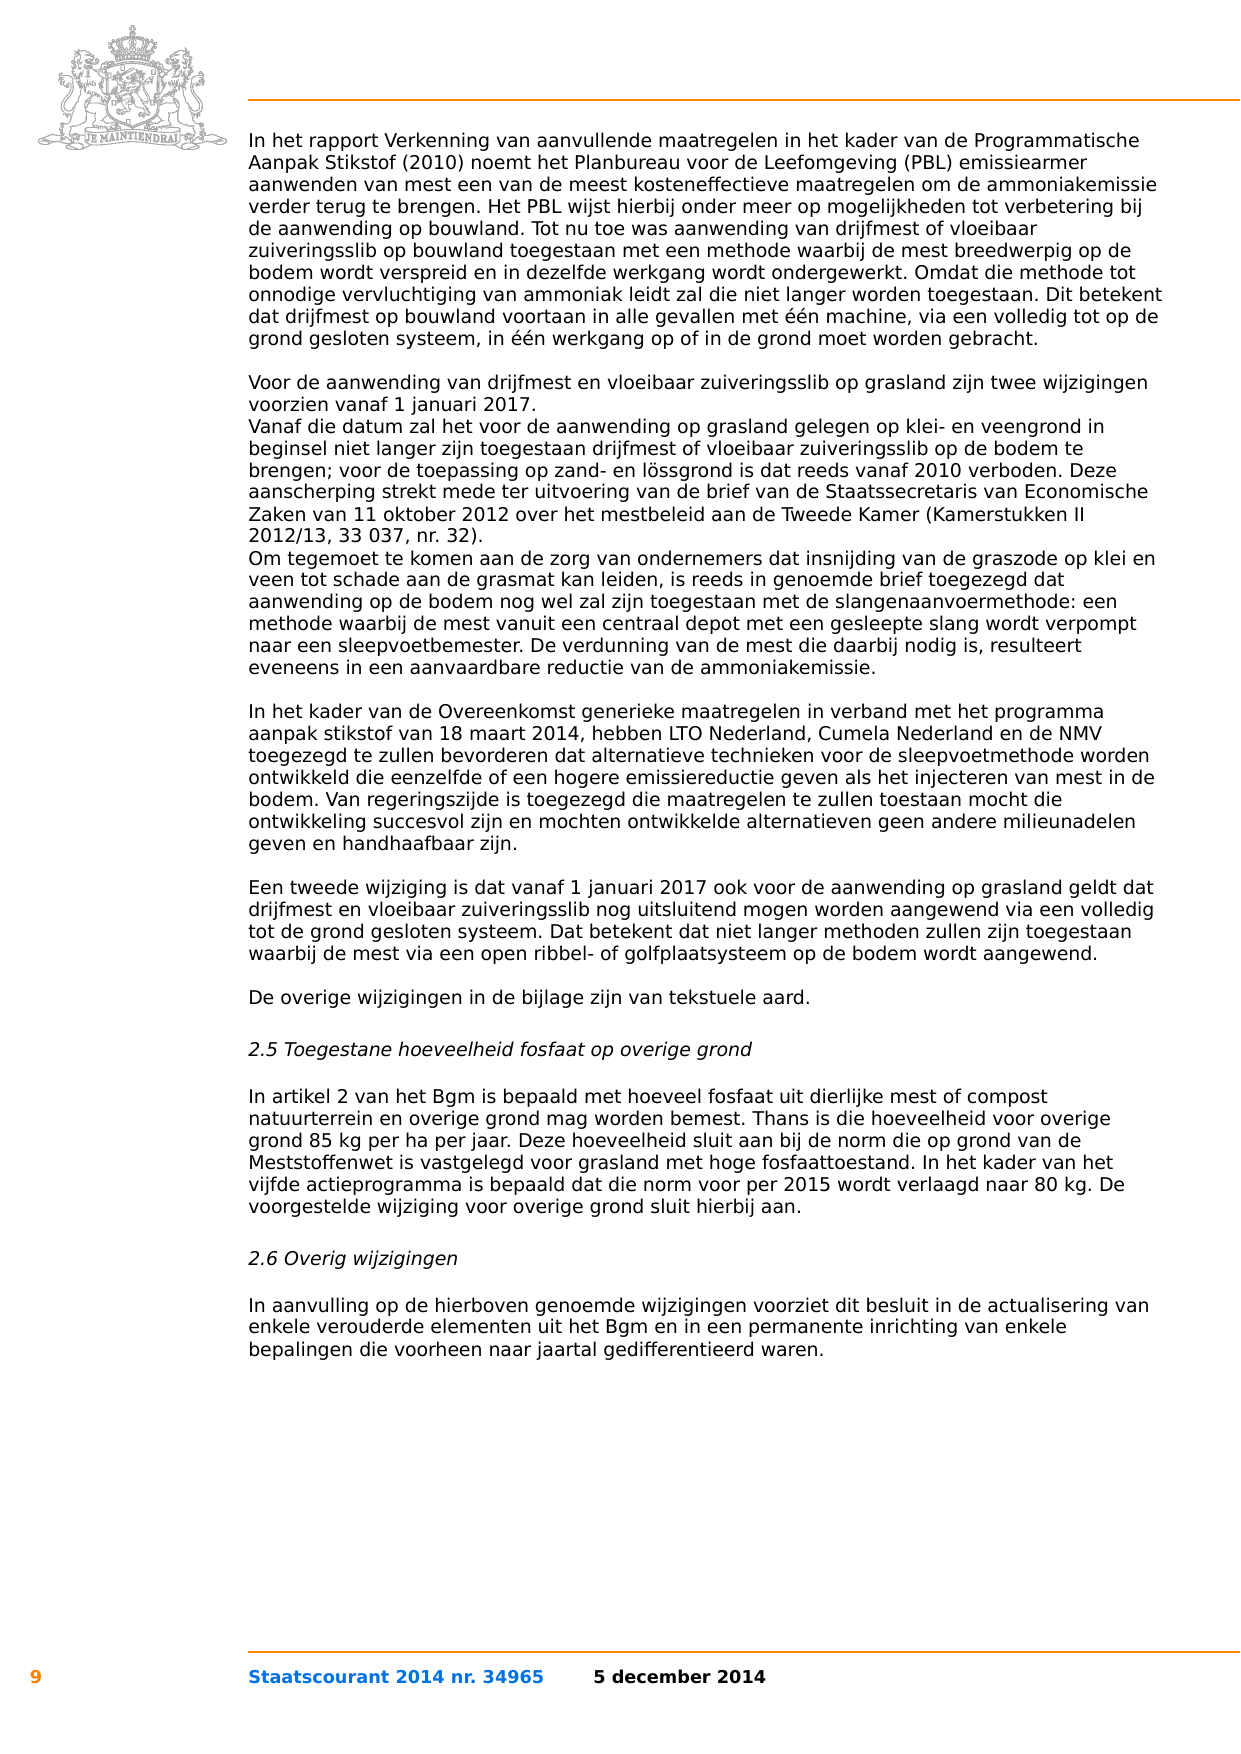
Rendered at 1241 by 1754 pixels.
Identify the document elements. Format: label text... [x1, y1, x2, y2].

subtitle 2.6 Overig wijzigingen [248, 1247, 1163, 1269]
text In aanvulling op de hierboven genoemde wijzigingen voorziet dit besluit in de actualisering van enkele verouderde elementen uit het Bgm en in een permanente inrichting van enkele bepalingen die voorheen naar jaartal gedifferentieerd waren. [248, 1294, 1163, 1360]
text Vanaf die datum zal het voor de aanwending op grasland gelegen op klei- en veengrond in beginsel niet langer zijn toegestaan drijfmest of vloeibaar zuiveringsslib op de bodem te brengen; voor de toepassing op zand- en lössgrond is dat reeds vanaf 2010 verboden. Deze aanscherping strekt mede ter uitvoering van de brief van de Staatssecretaris van Economische Zaken van 11 oktober 2012 over het mestbeleid aan de Tweede Kamer (Kamerstukken II 2012/13, 33 037, nr. 32). [248, 416, 1163, 547]
picture [38, 25, 227, 150]
text Voor de aanwending van drijfmest en vloeibaar zuiveringsslib op grasland zijn twee wijzigingen voorzien vanaf 1 januari 2017. [248, 372, 1163, 416]
text In artikel 2 van het Bgm is bepaald met hoeveel fosfaat uit dierlijke mest of compost natuurterrein en overige grond mag worden bemest. Thans is die hoeveelheid voor overige grond 85 kg per ha per jaar. Deze hoeveelheid sluit aan bij de norm die op grond van de Meststoffenwet is vastgelegd voor grasland met hoge fosfaattoestand. In het kader van het vijfde actieprogramma is bepaald dat die norm voor per 2015 wordt verlaagd naar 80 kg. De voorgestelde wijziging voor overige grond sluit hierbij aan. [248, 1086, 1163, 1217]
text In het kader van de Overeenkomst generieke maatregelen in verband met het programma aanpak stikstof van 18 maart 2014, hebben LTO Nederland, Cumela Nederland en de NMV toegezegd te zullen bevorderen dat alternatieve technieken voor de sleepvoetmethode worden ontwikkeld die eenzelfde of een hogere emissiereductie geven als het injecteren van mest in de bodem. Van regeringszijde is toegezegd die maatregelen te zullen toestaan mocht die ontwikkeling succesvol zijn en mochten ontwikkelde alternatieven geen andere milieunadelen geven en handhaafbaar zijn. [248, 701, 1163, 855]
subtitle 2.5 Toegestane hoeveelheid fosfaat op overige grond [248, 1039, 1163, 1061]
text Om tegemoet te komen aan de zorg van ondernemers dat insnijding van de graszode op klei en veen tot schade aan de grasmat kan leiden, is reeds in genoemde brief toegezegd dat aanwending op de bodem nog wel zal zijn toegestaan met de slangenaanvoermethode: een methode waarbij de mest vanuit een centraal depot met een gesleepte slang wordt verpompt naar een sleepvoetbemester. De verdunning van de mest die daarbij nodig is, resulteert eveneens in een aanvaardbare reductie van de ammoniakemissie. [248, 547, 1163, 679]
text De overige wijzigingen in de bijlage zijn van tekstuele aard. [248, 987, 1163, 1009]
text In het rapport Verkenning van aanvullende maatregelen in het kader van de Programmatische Aanpak Stikstof (2010) noemt het Planbureau voor de Leefomgeving (PBL) emissiearmer aanwenden van mest een van de meest kosteneffectieve maatregelen om de ammoniakemissie verder terug te brengen. Het PBL wijst hierbij onder meer op mogelijkheden tot verbetering bij de aanwending op bouwland. Tot nu toe was aanwending van drijfmest of vloeibaar zuiveringsslib op bouwland toegestaan met een methode waarbij de mest breedwerpig op de bodem wordt verspreid en in dezelfde werkgang wordt ondergewerkt. Omdat die methode tot onnodige vervluchtiging van ammoniak leidt zal die niet langer worden toegestaan. Dit betekent dat drijfmest op bouwland voortaan in alle gevallen met één machine, via een volledig tot op de grond gesloten systeem, in één werkgang op of in de grond moet worden gebracht. [248, 130, 1163, 350]
text Een tweede wijziging is dat vanaf 1 januari 2017 ook voor de aanwending op grasland geldt dat drijfmest en vloeibaar zuiveringsslib nog uitsluitend mogen worden aangewend via een volledig tot de grond gesloten systeem. Dat betekent dat niet langer methoden zullen zijn toegestaan waarbij de mest via een open ribbel- of golfplaatsysteem op de bodem wordt aangewend. [248, 877, 1163, 965]
